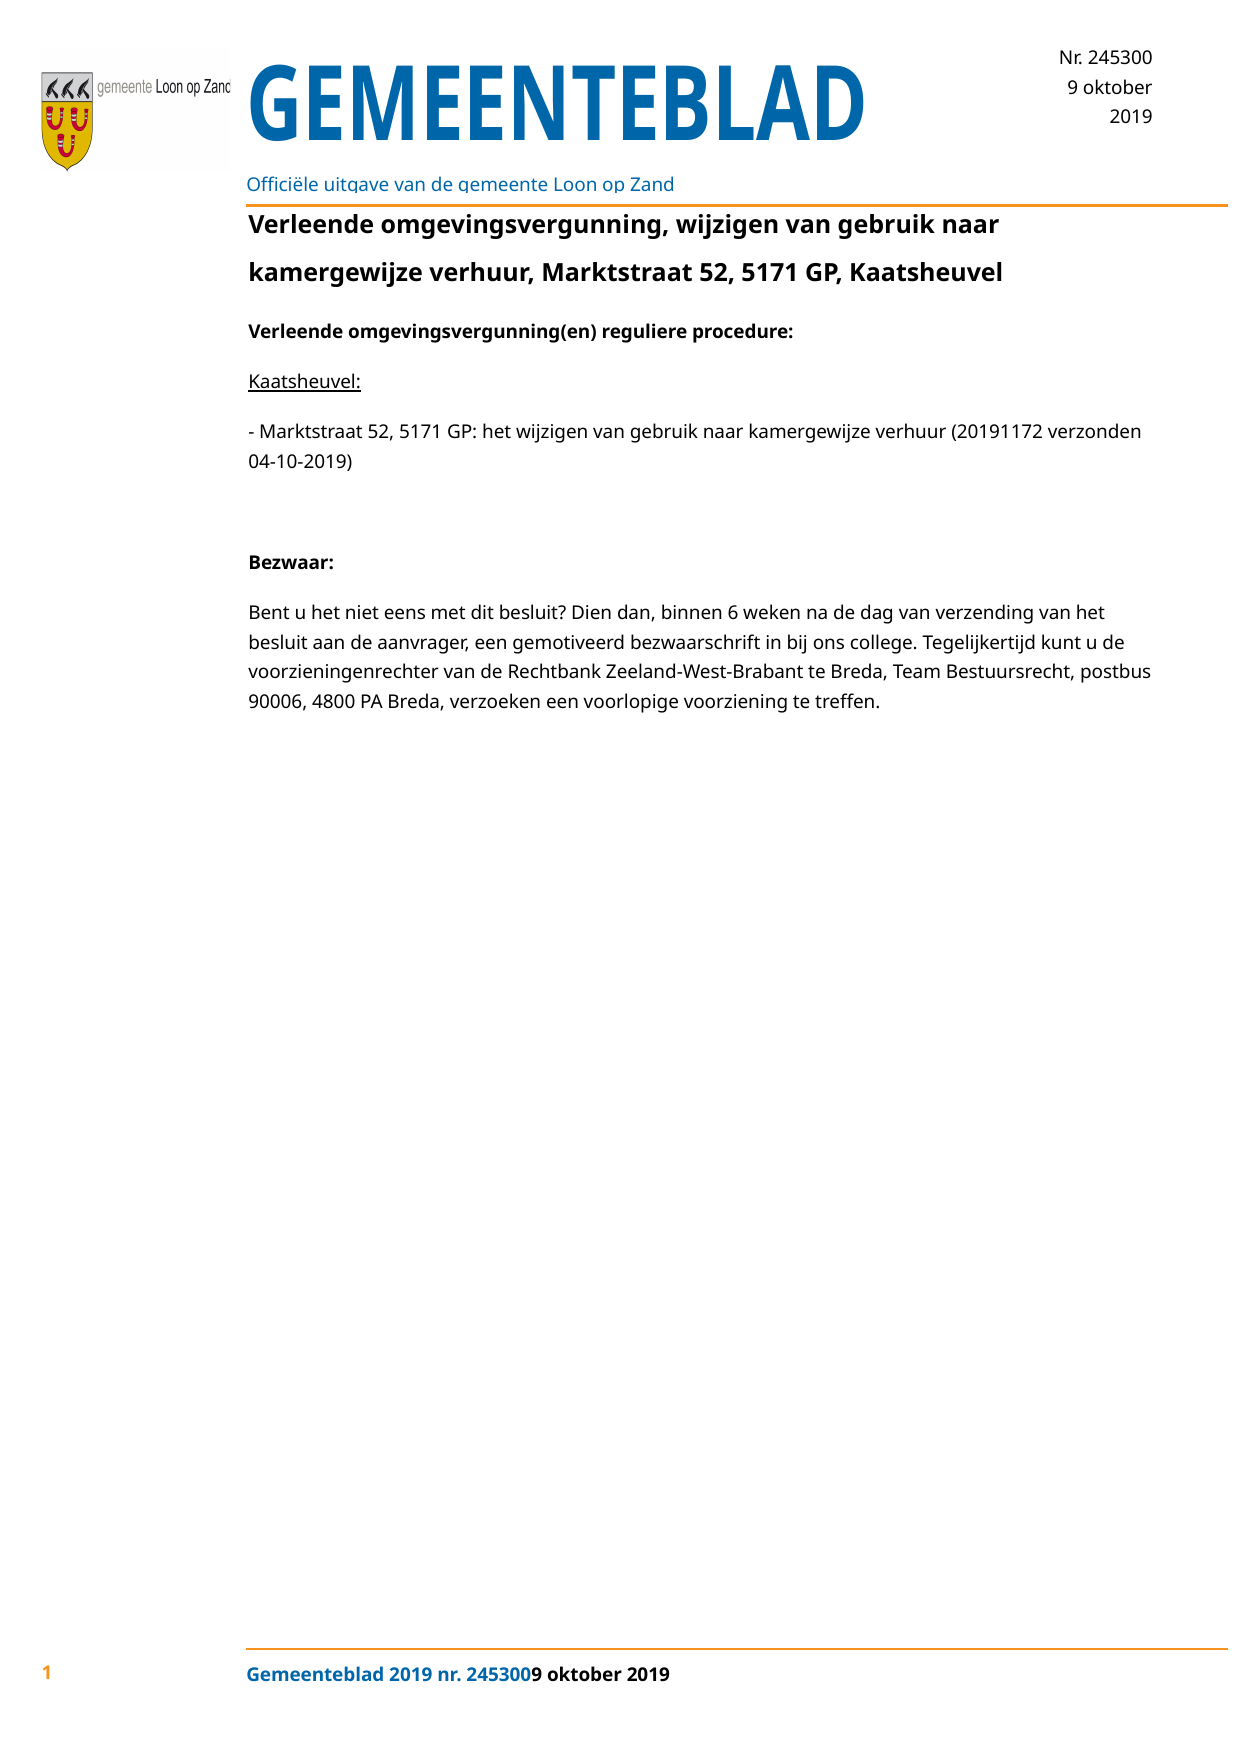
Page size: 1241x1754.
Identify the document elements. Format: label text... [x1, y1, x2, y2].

picture [41, 47, 231, 172]
text Bent u het niet eens met dit besluit? Dien dan, binnen 6 weken na de dag van verzending van het besluit aan de aanvrager, een gemotiveerd bezwaarschrift in bij ons college. Tegelijkertijd kunt u de voorzieningenrechter van de Rechtbank Zeeland-West-Brabant te Breda, Team Bestuursrecht, postbus 90006, 4800 PA Breda, verzoeken een voorlopige voorziening te treffen. [248, 599, 1152, 714]
text Kaatsheuvel: [248, 368, 1152, 394]
text Verleende omgevingsvergunning, wijzigen van gebruik naar kamergewijze verhuur, Marktstraat 52, 5171 GP, Kaatsheuvel [248, 207, 1152, 288]
text Verleende omgevingsvergunning(en) reguliere procedure: [248, 318, 1152, 344]
text - Marktstraat 52, 5171 GP: het wijzigen van gebruik naar kamergewijze verhuur (20191172 verzonden 04-10-2019) [248, 419, 1152, 474]
text Bezwaar: [248, 549, 1152, 575]
